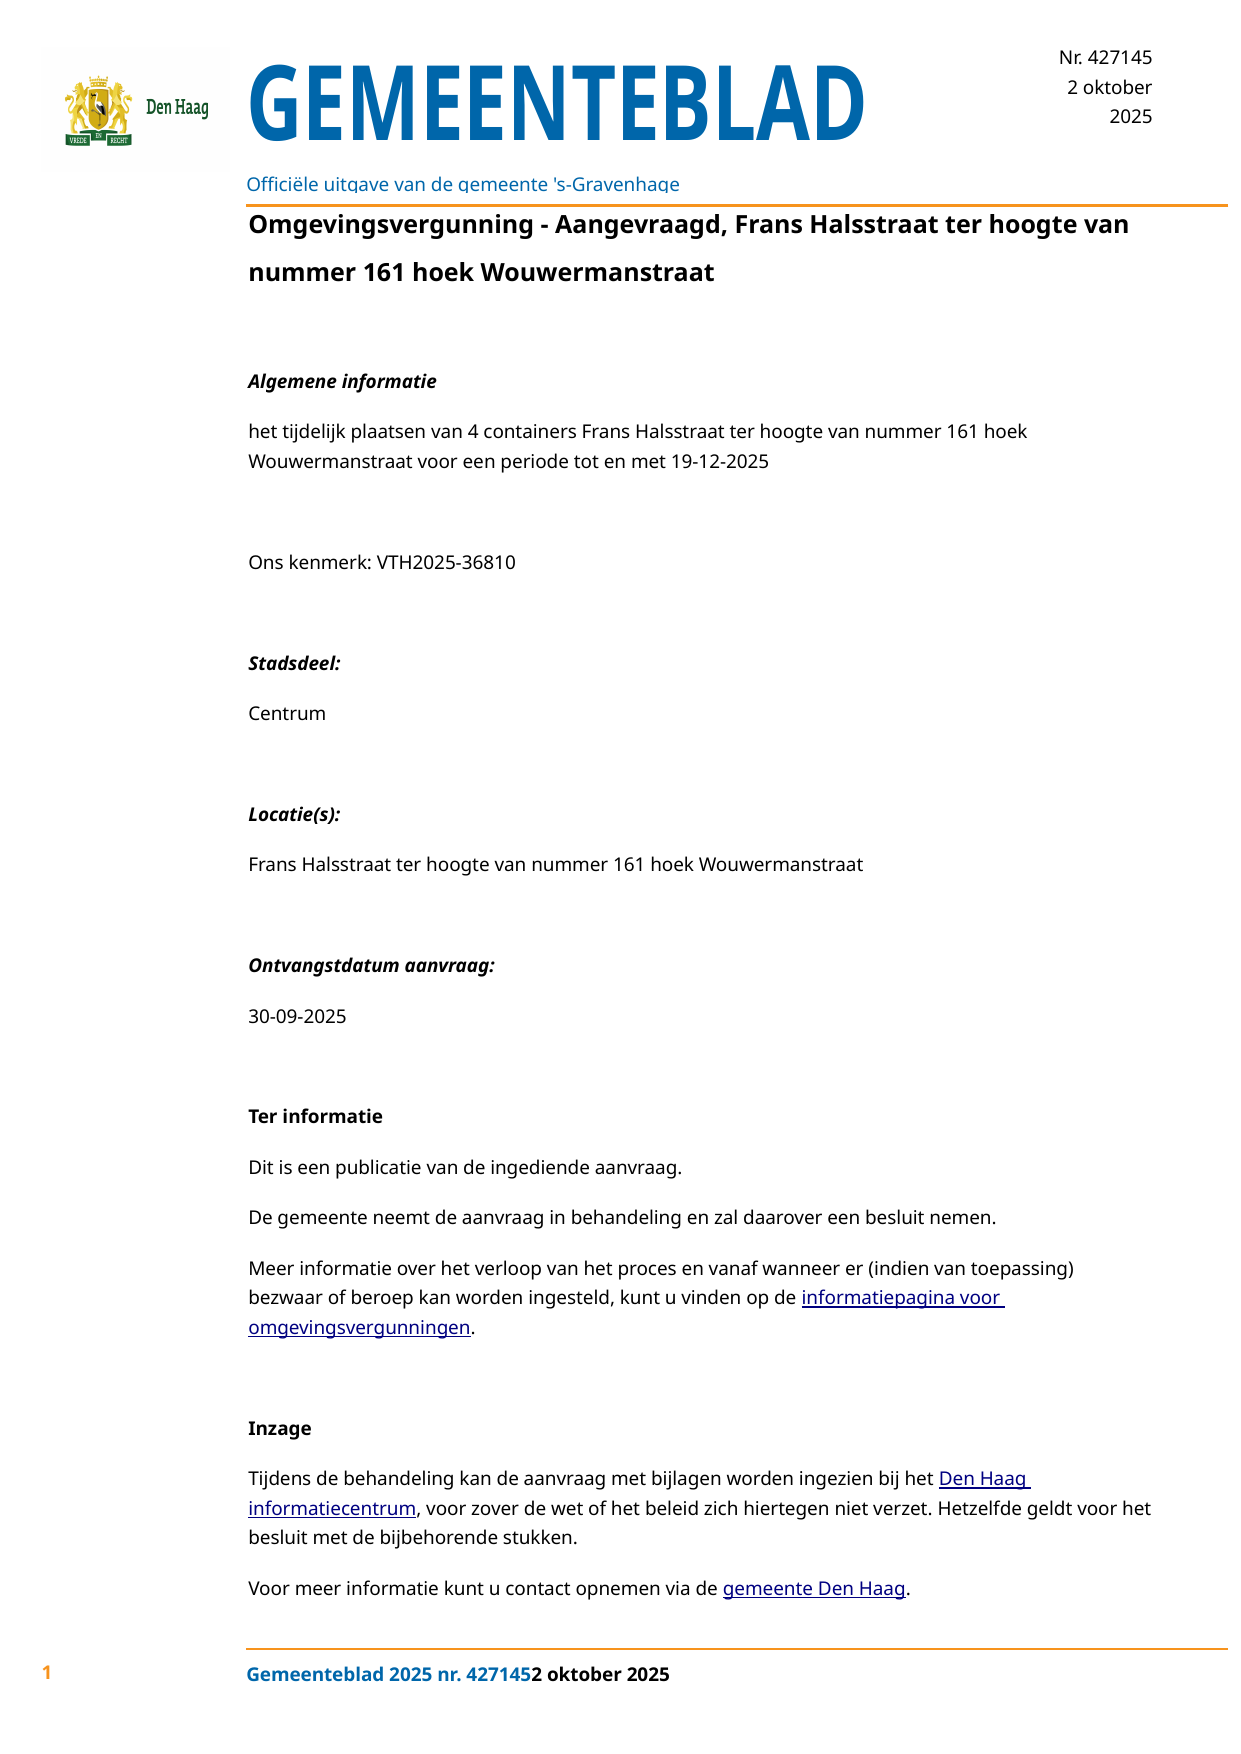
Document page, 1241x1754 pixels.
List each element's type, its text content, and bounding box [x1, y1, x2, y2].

text Ter informatie [248, 1104, 1152, 1129]
text Locatie(s): [248, 801, 1152, 827]
text De gemeente neemt de aanvraag in behandeling en zal daarover een besluit nemen. [248, 1204, 1152, 1230]
text Centrum [248, 700, 1152, 726]
text Ontvangstdatum aanvraag: [248, 952, 1152, 978]
picture [41, 47, 231, 172]
text Dit is een publicatie van de ingediende aanvraag. [248, 1154, 1152, 1180]
text Stadsdeel: [248, 650, 1152, 676]
text Meer informatie over het verloop van het proces en vanaf wanneer er (indien van toepassing) bezwaar of beroep kan worden ingesteld, kunt u vinden op de informatiepagina voor omgevingsvergunningen. [248, 1255, 1152, 1340]
text Omgevingsvergunning - Aangevraagd, Frans Halsstraat ter hoogte van nummer 161 hoek Wouwermanstraat [248, 207, 1152, 288]
text Voor meer informatie kunt u contact opnemen via de gemeente Den Haag. [248, 1575, 1152, 1601]
text Ons kenmerk: VTH2025-36810 [248, 549, 1152, 575]
text het tijdelijk plaatsen van 4 containers Frans Halsstraat ter hoogte van nummer 161 hoek Wouwermanstraat voor een periode tot en met 19-12-2025 [248, 419, 1152, 474]
text Frans Halsstraat ter hoogte van nummer 161 hoek Wouwermanstraat [248, 852, 1152, 877]
text Algemene informatie [248, 368, 1152, 394]
text Inzage [248, 1415, 1152, 1441]
text 30-09-2025 [248, 1003, 1152, 1029]
text Tijdens de behandeling kan de aanvraag met bijlagen worden ingezien bij het Den Haag informatiecentrum, voor zover de wet of het beleid zich hiertegen niet verzet. Hetzelfde geldt voor het besluit met de bijbehorende stukken. [248, 1465, 1152, 1550]
